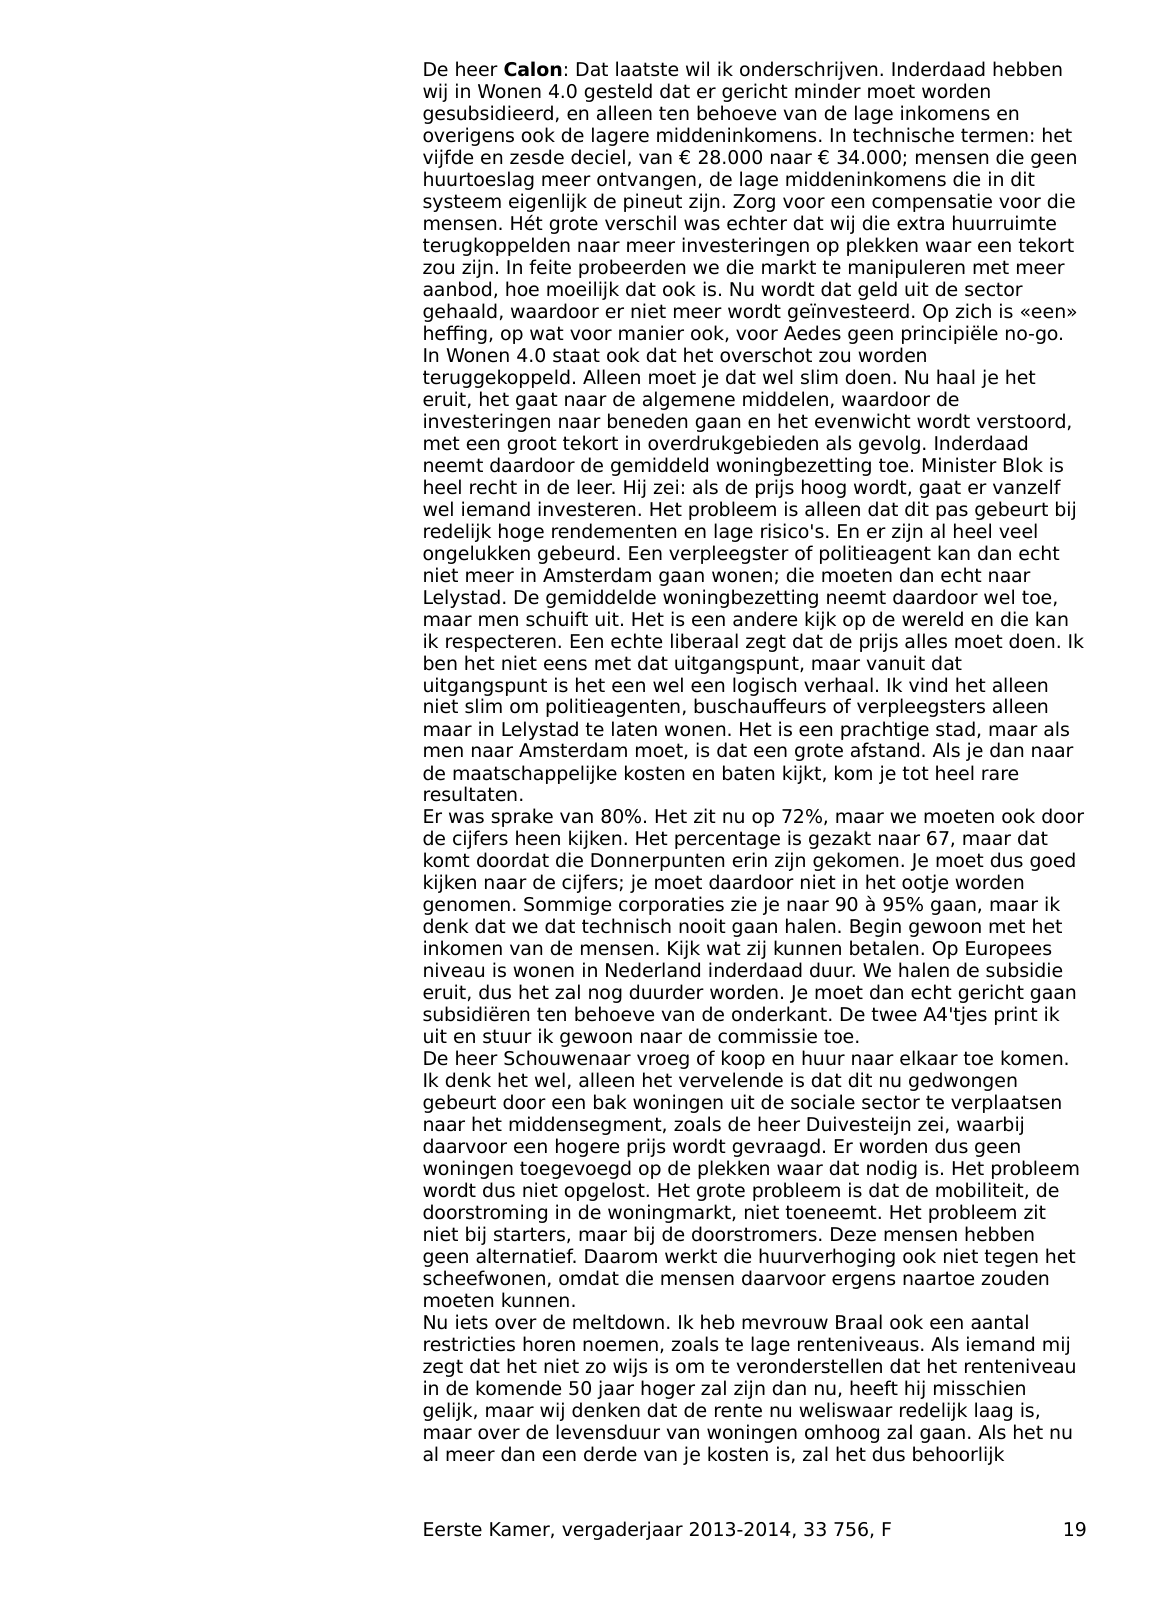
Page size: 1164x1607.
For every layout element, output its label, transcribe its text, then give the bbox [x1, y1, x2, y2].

text Nu iets over de meltdown. Ik heb mevrouw Braal ook een aantal restricties horen noemen, zoals te lage renteniveaus. Als iemand mij zegt dat het niet zo wijs is om te veronderstellen dat het renteniveau in de komende 50 jaar hoger zal zijn dan nu, heeft hij misschien gelijk, maar wij denken dat de rente nu weliswaar redelijk laag is, maar over de levensduur van woningen omhoog zal gaan. Als het nu al meer dan een derde van je kosten is, zal het dus behoorlijk [422, 1312, 1087, 1466]
text De heer Calon: Dat laatste wil ik onderschrijven. Inderdaad hebben wij in Wonen 4.0 gesteld dat er gericht minder moet worden gesubsidieerd, en alleen ten behoeve van de lage inkomens en overigens ook de lagere middeninkomens. In technische termen: het vijfde en zesde deciel, van € 28.000 naar € 34.000; mensen die geen huurtoeslag meer ontvangen, de lage middeninkomens die in dit systeem eigenlijk de pineut zijn. Zorg voor een compensatie voor die mensen. Hét grote verschil was echter dat wij die extra huurruimte terugkoppelden naar meer investeringen op plekken waar een tekort zou zijn. In feite probeerden we die markt te manipuleren met meer aanbod, hoe moeilijk dat ook is. Nu wordt dat geld uit de sector gehaald, waardoor er niet meer wordt geïnvesteerd. Op zich is «een» heffing, op wat voor manier ook, voor Aedes geen principiële no-go. In Wonen 4.0 staat ook dat het overschot zou worden teruggekoppeld. Alleen moet je dat wel slim doen. Nu haal je het eruit, het gaat naar de algemene middelen, waardoor de investeringen naar beneden gaan en het evenwicht wordt verstoord, met een groot tekort in overdrukgebieden als gevolg. Inderdaad neemt daardoor de gemiddeld woningbezetting toe. Minister Blok is heel recht in de leer. Hij zei: als de prijs hoog wordt, gaat er vanzelf wel iemand investeren. Het probleem is alleen dat dit pas gebeurt bij redelijk hoge rendementen en lage risico's. En er zijn al heel veel ongelukken gebeurd. Een verpleegster of politieagent kan dan echt niet meer in Amsterdam gaan wonen; die moeten dan echt naar Lelystad. De gemiddelde woningbezetting neemt daardoor wel toe, maar men schuift uit. Het is een andere kijk op de wereld en die kan ik respecteren. Een echte liberaal zegt dat de prijs alles moet doen. Ik ben het niet eens met dat uitgangspunt, maar vanuit dat uitgangspunt is het een wel een logisch verhaal. Ik vind het alleen niet slim om politieagenten, buschauffeurs of verpleegsters alleen maar in Lelystad te laten wonen. Het is een prachtige stad, maar als men naar Amsterdam moet, is dat een grote afstand. Als je dan naar de maatschappelijke kosten en baten kijkt, kom je tot heel rare resultaten. [422, 59, 1087, 806]
text Er was sprake van 80%. Het zit nu op 72%, maar we moeten ook door de cijfers heen kijken. Het percentage is gezakt naar 67, maar dat komt doordat die Donnerpunten erin zijn gekomen. Je moet dus goed kijken naar de cijfers; je moet daardoor niet in het ootje worden genomen. Sommige corporaties zie je naar 90 à 95% gaan, maar ik denk dat we dat technisch nooit gaan halen. Begin gewoon met het inkomen van de mensen. Kijk wat zij kunnen betalen. Op Europees niveau is wonen in Nederland inderdaad duur. We halen de subsidie eruit, dus het zal nog duurder worden. Je moet dan echt gericht gaan subsidiëren ten behoeve van de onderkant. De twee A4'tjes print ik uit en stuur ik gewoon naar de commissie toe. [422, 806, 1087, 1048]
text De heer Schouwenaar vroeg of koop en huur naar elkaar toe komen. Ik denk het wel, alleen het vervelende is dat dit nu gedwongen gebeurt door een bak woningen uit de sociale sector te verplaatsen naar het middensegment, zoals de heer Duivesteijn zei, waarbij daarvoor een hogere prijs wordt gevraagd. Er worden dus geen woningen toegevoegd op de plekken waar dat nodig is. Het probleem wordt dus niet opgelost. Het grote probleem is dat de mobiliteit, de doorstroming in de woningmarkt, niet toeneemt. Het probleem zit niet bij starters, maar bij de doorstromers. Deze mensen hebben geen alternatief. Daarom werkt die huurverhoging ook niet tegen het scheefwonen, omdat die mensen daarvoor ergens naartoe zouden moeten kunnen. [422, 1048, 1087, 1312]
